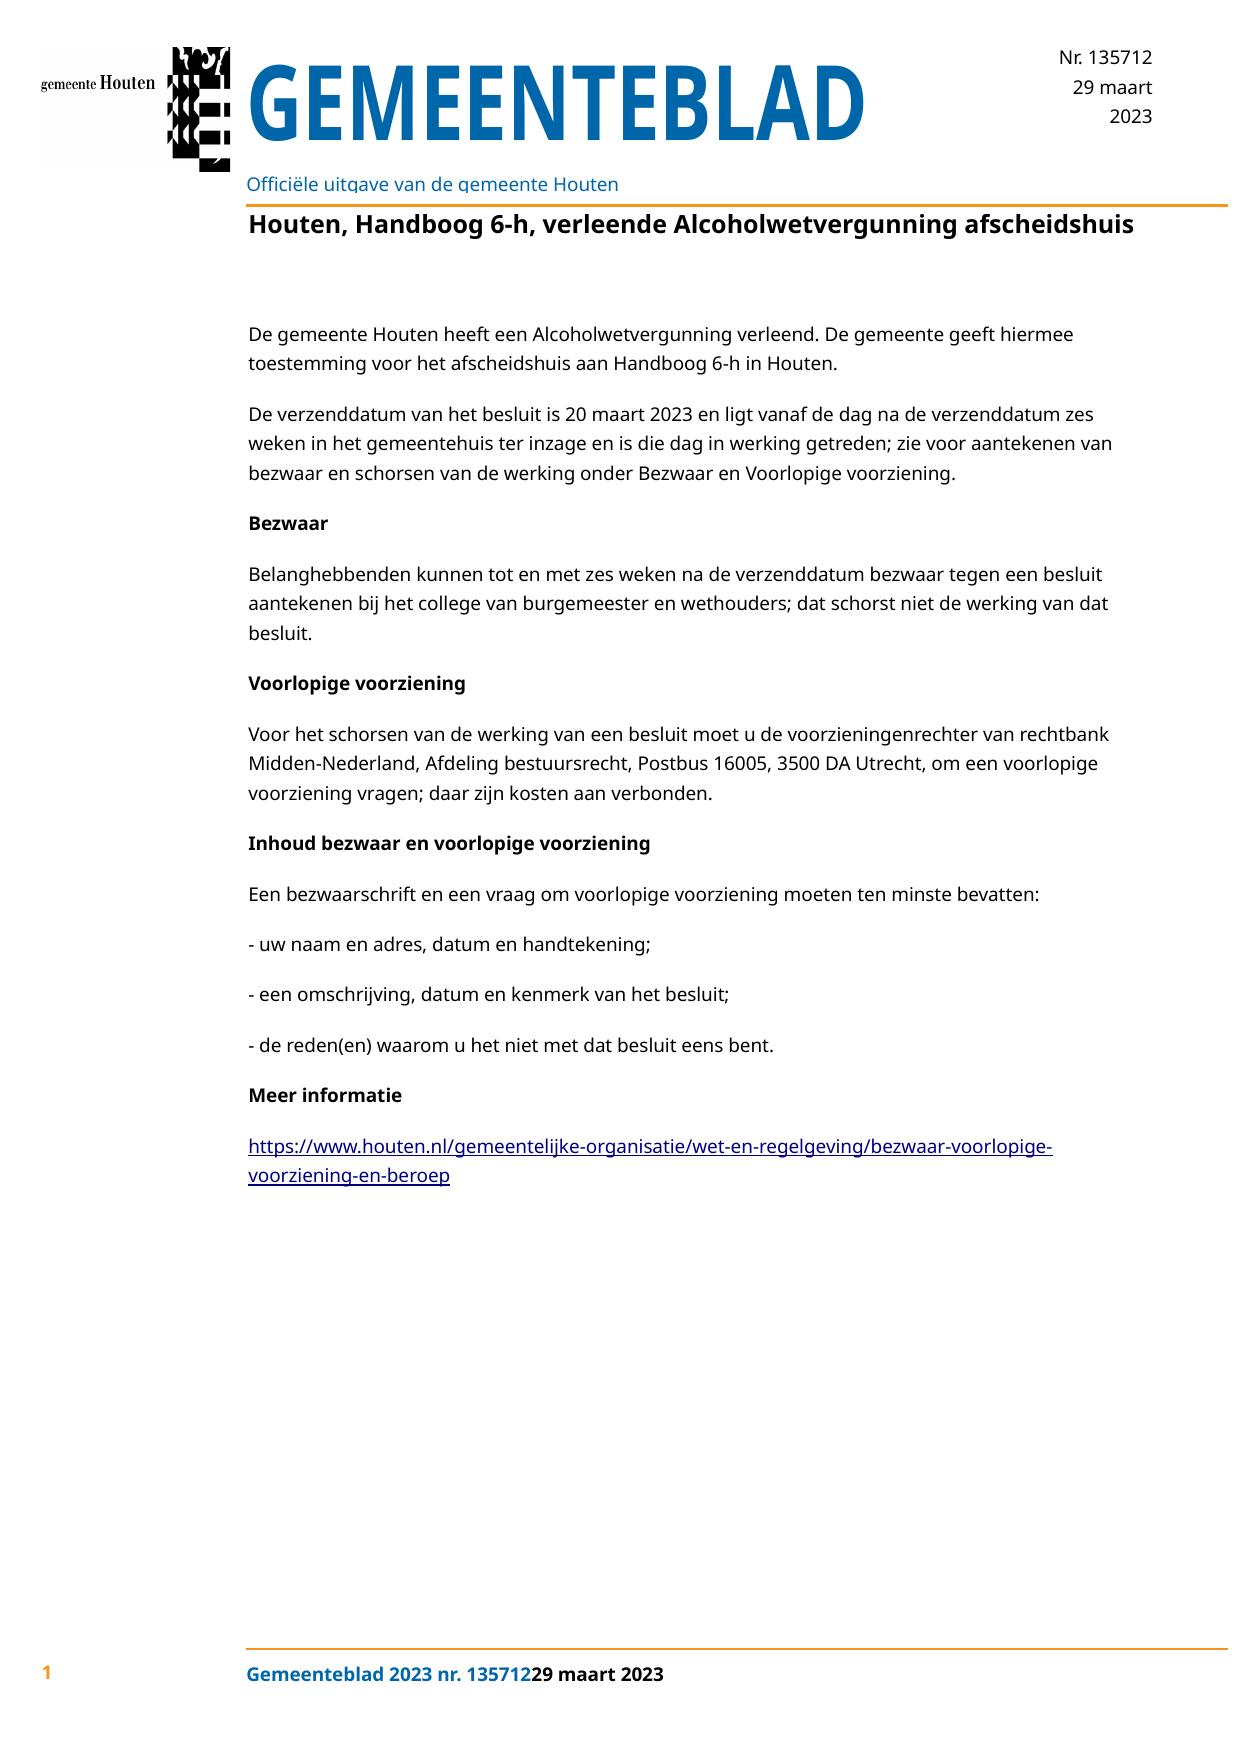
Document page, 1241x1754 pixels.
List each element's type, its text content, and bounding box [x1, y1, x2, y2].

text Houten, Handboog 6-h, verleende Alcoholwetvergunning afscheidshuis [248, 207, 1152, 241]
text Meer informatie [248, 1082, 1152, 1108]
text Een bezwaarschrift en een vraag om voorlopige voorziening moeten ten minste bevatten: [248, 881, 1152, 906]
text - de reden(en) waarom u het niet met dat besluit eens bent. [248, 1032, 1152, 1058]
text - uw naam en adres, datum en handtekening; [248, 931, 1152, 957]
text Voor het schorsen van de werking van een besluit moet u de voorzieningenrechter van rechtbank Midden-Nederland, Afdeling bestuursrecht, Postbus 16005, 3500 DA Utrecht, om een voorlopige voorziening vragen; daar zijn kosten aan verbonden. [248, 721, 1152, 806]
text De verzenddatum van het besluit is 20 maart 2023 en ligt vanaf de dag na de verzenddatum zes weken in het gemeentehuis ter inzage en is die dag in werking getreden; zie voor aantekenen van bezwaar en schorsen van de werking onder Bezwaar en Voorlopige voorziening. [248, 401, 1152, 486]
text Belanghebbenden kunnen tot en met zes weken na de verzenddatum bezwaar tegen een besluit aantekenen bij het college van burgemeester en wethouders; dat schorst niet de werking van dat besluit. [248, 561, 1152, 646]
text - een omschrijving, datum en kenmerk van het besluit; [248, 982, 1152, 1007]
text Bezwaar [248, 510, 1152, 536]
picture [41, 47, 231, 172]
text https://www.houten.nl/gemeentelijke-organisatie/wet-en-regelgeving/bezwaar-voorlopige-voorziening-en-beroep [248, 1133, 1152, 1188]
text Voorlopige voorziening [248, 670, 1152, 696]
text De gemeente Houten heeft een Alcoholwetvergunning verleend. De gemeente geeft hiermee toestemming voor het afscheidshuis aan Handboog 6-h in Houten. [248, 321, 1152, 376]
text Inhoud bezwaar en voorlopige voorziening [248, 830, 1152, 856]
